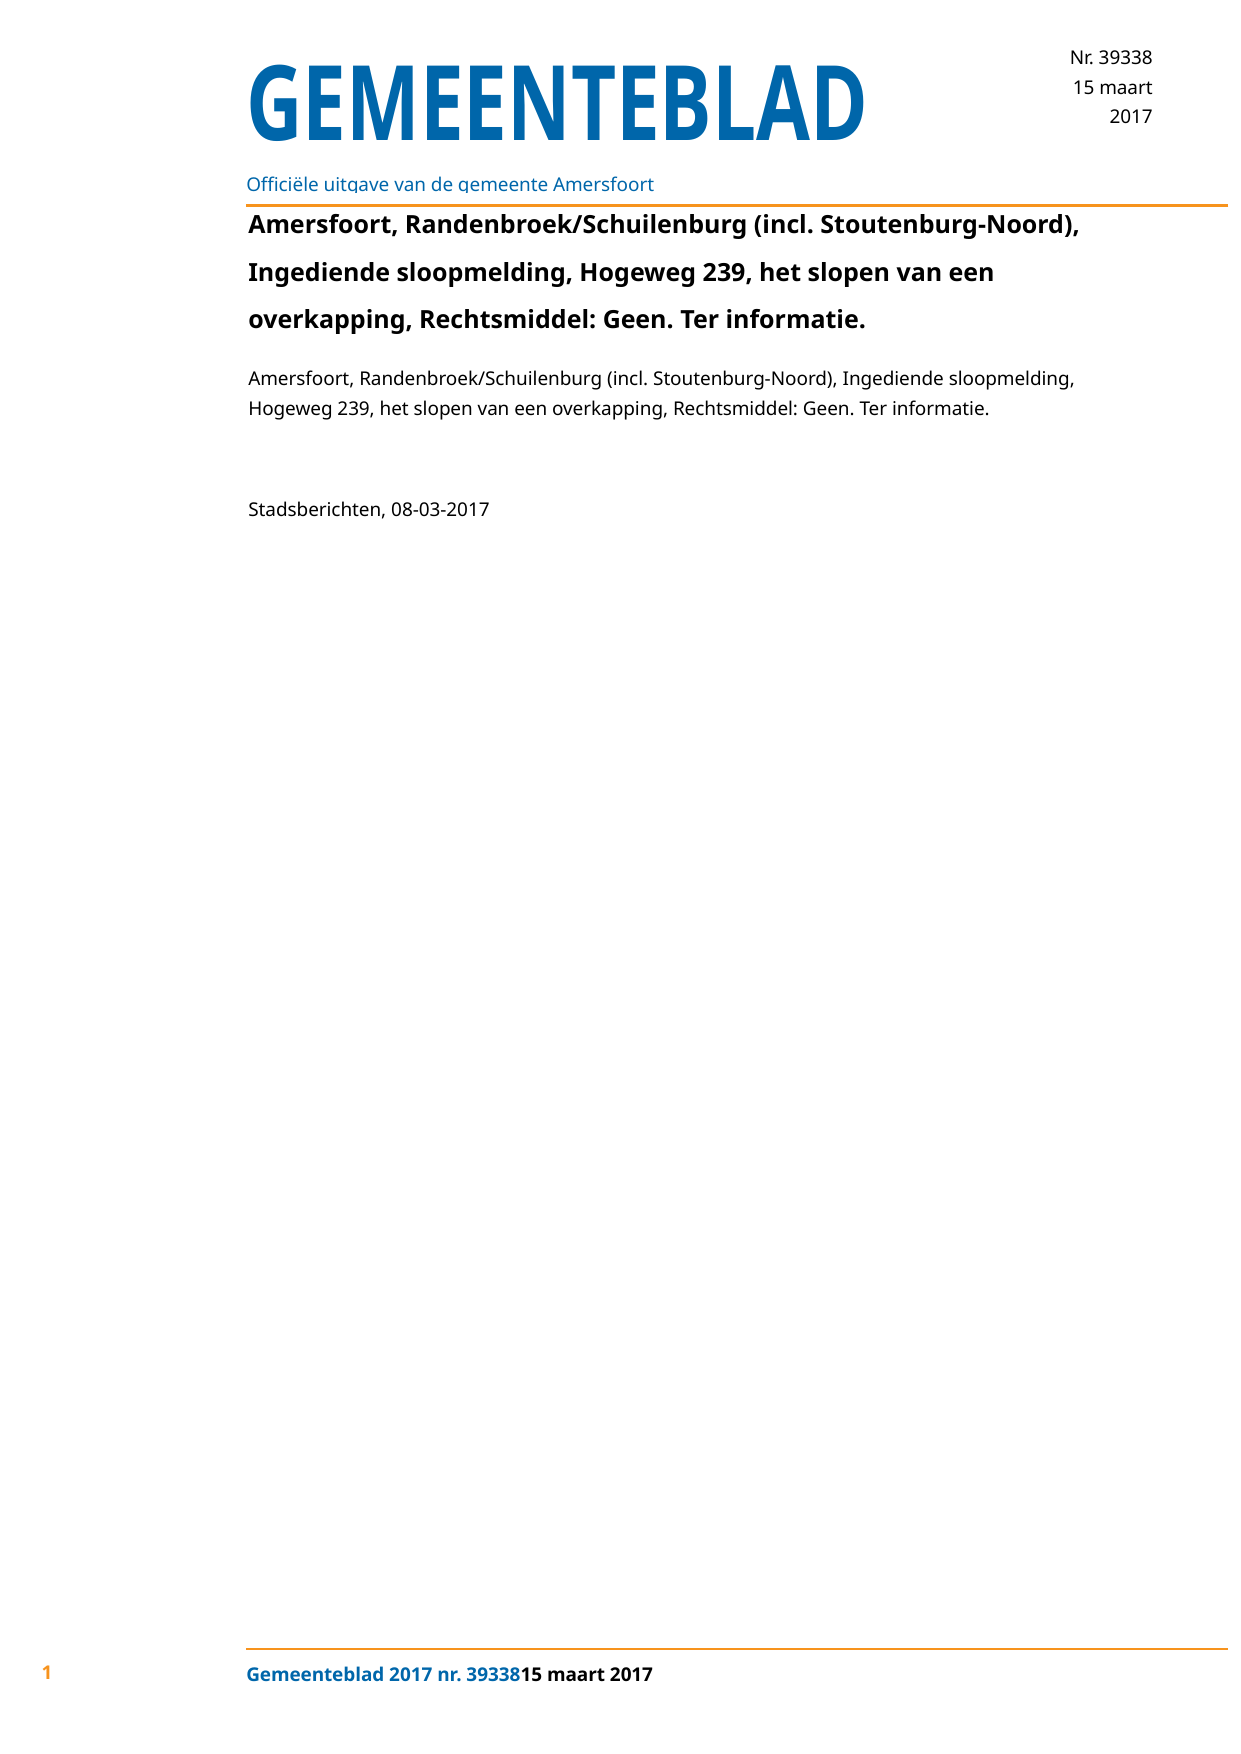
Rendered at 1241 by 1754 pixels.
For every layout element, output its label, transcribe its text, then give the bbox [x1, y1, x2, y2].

text Stadsberichten, 08-03-2017 [248, 496, 1152, 522]
picture [41, 47, 231, 172]
text Amersfoort, Randenbroek/Schuilenburg (incl. Stoutenburg-Noord), Ingediende sloopmelding, Hogeweg 239, het slopen van een overkapping, Rechtsmiddel: Geen. Ter informatie. [248, 207, 1152, 336]
text Amersfoort, Randenbroek/Schuilenburg (incl. Stoutenburg-Noord), Ingediende sloopmelding, Hogeweg 239, het slopen van een overkapping, Rechtsmiddel: Geen. Ter informatie. [248, 366, 1152, 421]
